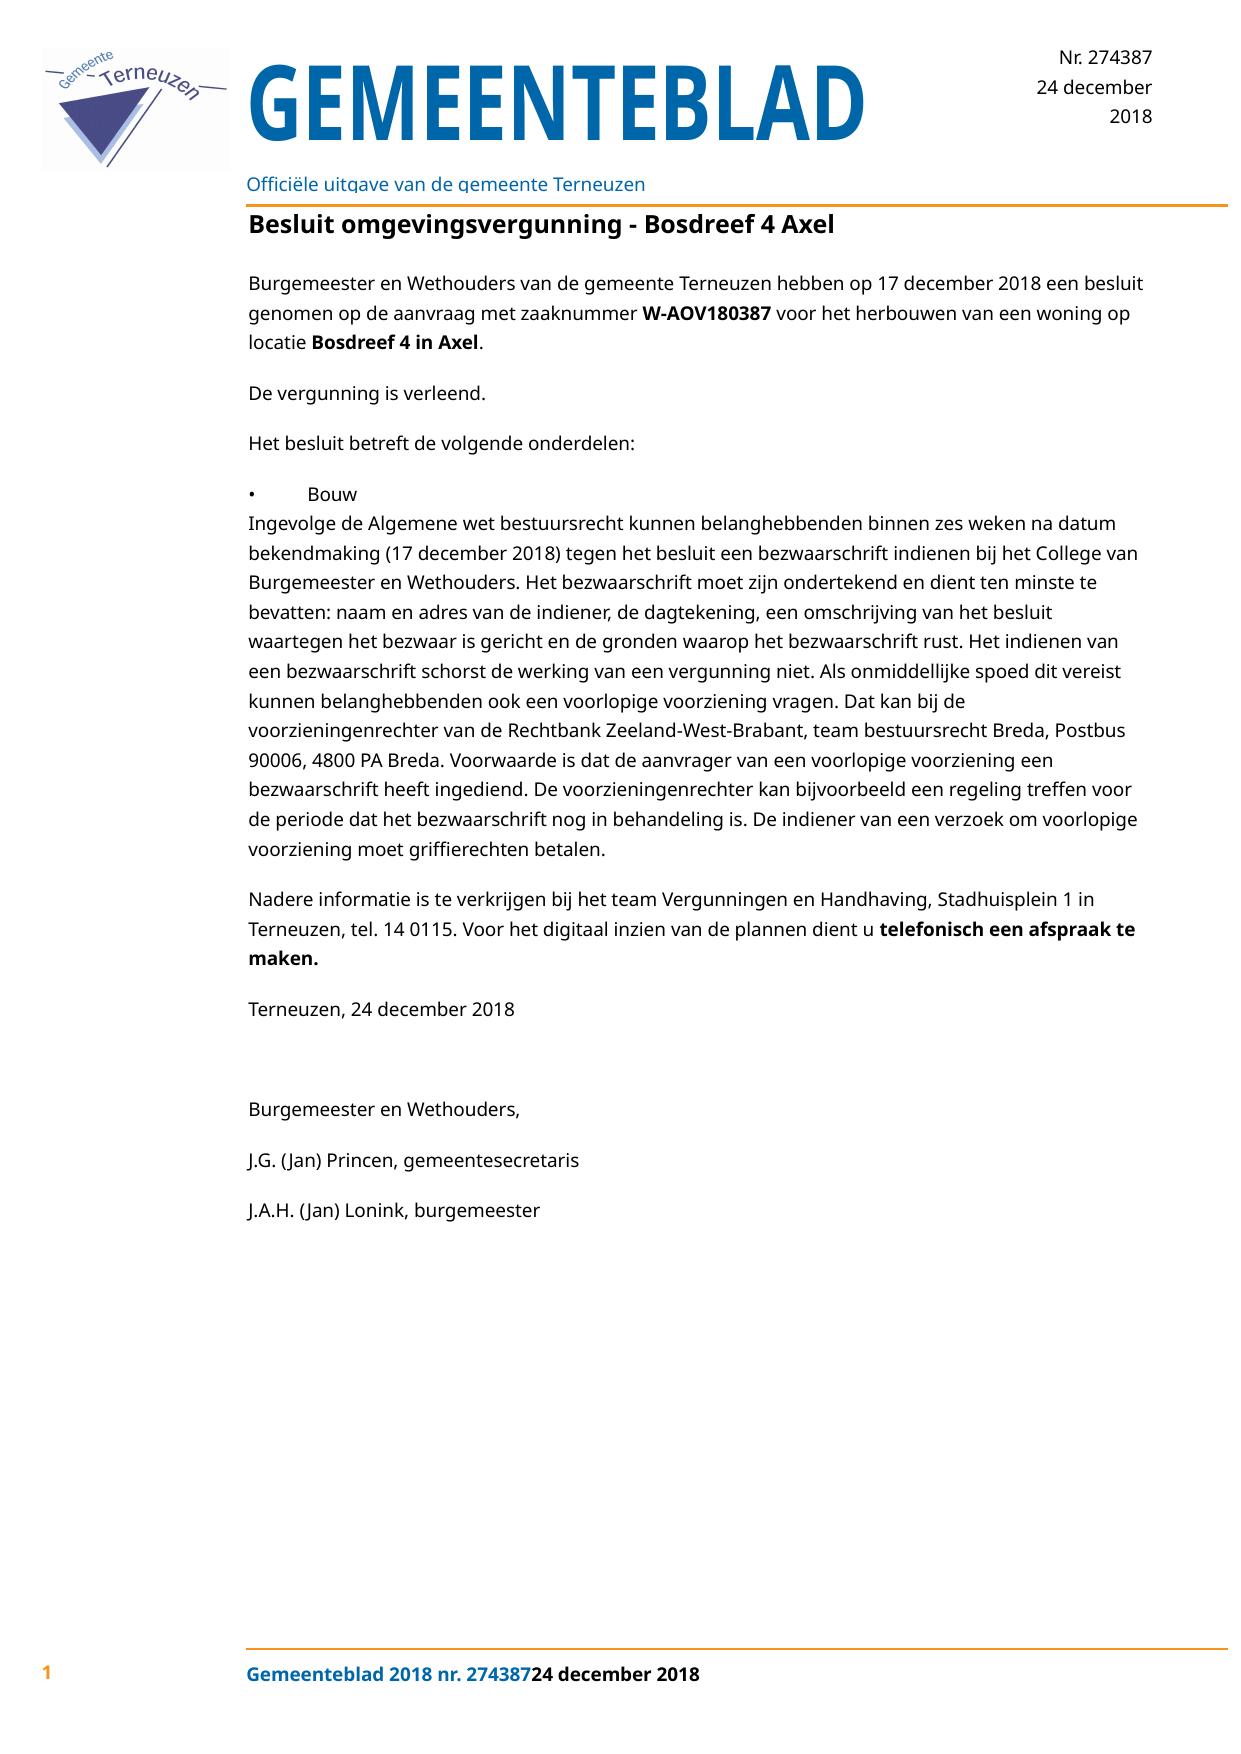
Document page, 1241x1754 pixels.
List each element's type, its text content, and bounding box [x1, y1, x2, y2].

text Burgemeester en Wethouders, [248, 1097, 1152, 1122]
text Burgemeester en Wethouders van de gemeente Terneuzen hebben op 17 december 2018 een besluit genomen op de aanvraag met zaaknummer W-AOV180387 voor het herbouwen van een woning op locatie Bosdreef 4 in Axel. [248, 270, 1152, 355]
text Besluit omgevingsvergunning - Bosdreef 4 Axel [248, 207, 1152, 241]
text Nadere informatie is te verkrijgen bij het team Vergunningen en Handhaving, Stadhuisplein 1 in Terneuzen, tel. 14 0115. Voor het digitaal inzien van de plannen dient u telefonisch een afspraak te maken. [248, 886, 1152, 971]
text Ingevolge de Algemene wet bestuursrecht kunnen belanghebbenden binnen zes weken na datum bekendmaking (17 december 2018) tegen het besluit een bezwaarschrift indienen bij het College van Burgemeester en Wethouders. Het bezwaarschrift moet zijn ondertekend en dient ten minste te bevatten: naam en adres van de indiener, de dagtekening, een omschrijving van het besluit waartegen het bezwaar is gericht en de gronden waarop het bezwaarschrift rust. Het indienen van een bezwaarschrift schorst de werking van een vergunning niet. Als onmiddellijke spoed dit vereist kunnen belanghebbenden ook een voorlopige voorziening vragen. Dat kan bij de voorzieningenrechter van de Rechtbank Zeeland-West-Brabant, team bestuursrecht Breda, Postbus 90006, 4800 PA Breda. Voorwaarde is dat de aanvrager van een voorlopige voorziening een bezwaarschrift heeft ingediend. De voorzieningenrechter kan bijvoorbeeld een regeling treffen voor de periode dat het bezwaarschrift nog in behandeling is. De indiener van een verzoek om voorlopige voorziening moet griffierechten betalen. [248, 510, 1152, 861]
text J.G. (Jan) Princen, gemeentesecretaris [248, 1147, 1152, 1173]
picture [41, 47, 231, 172]
text J.A.H. (Jan) Lonink, burgemeester [248, 1197, 1152, 1223]
text De vergunning is verleend. [248, 380, 1152, 406]
text Terneuzen, 24 december 2018 [248, 996, 1152, 1021]
text Het besluit betreft de volgende onderdelen: [248, 430, 1152, 456]
list Bouw [248, 481, 1152, 506]
